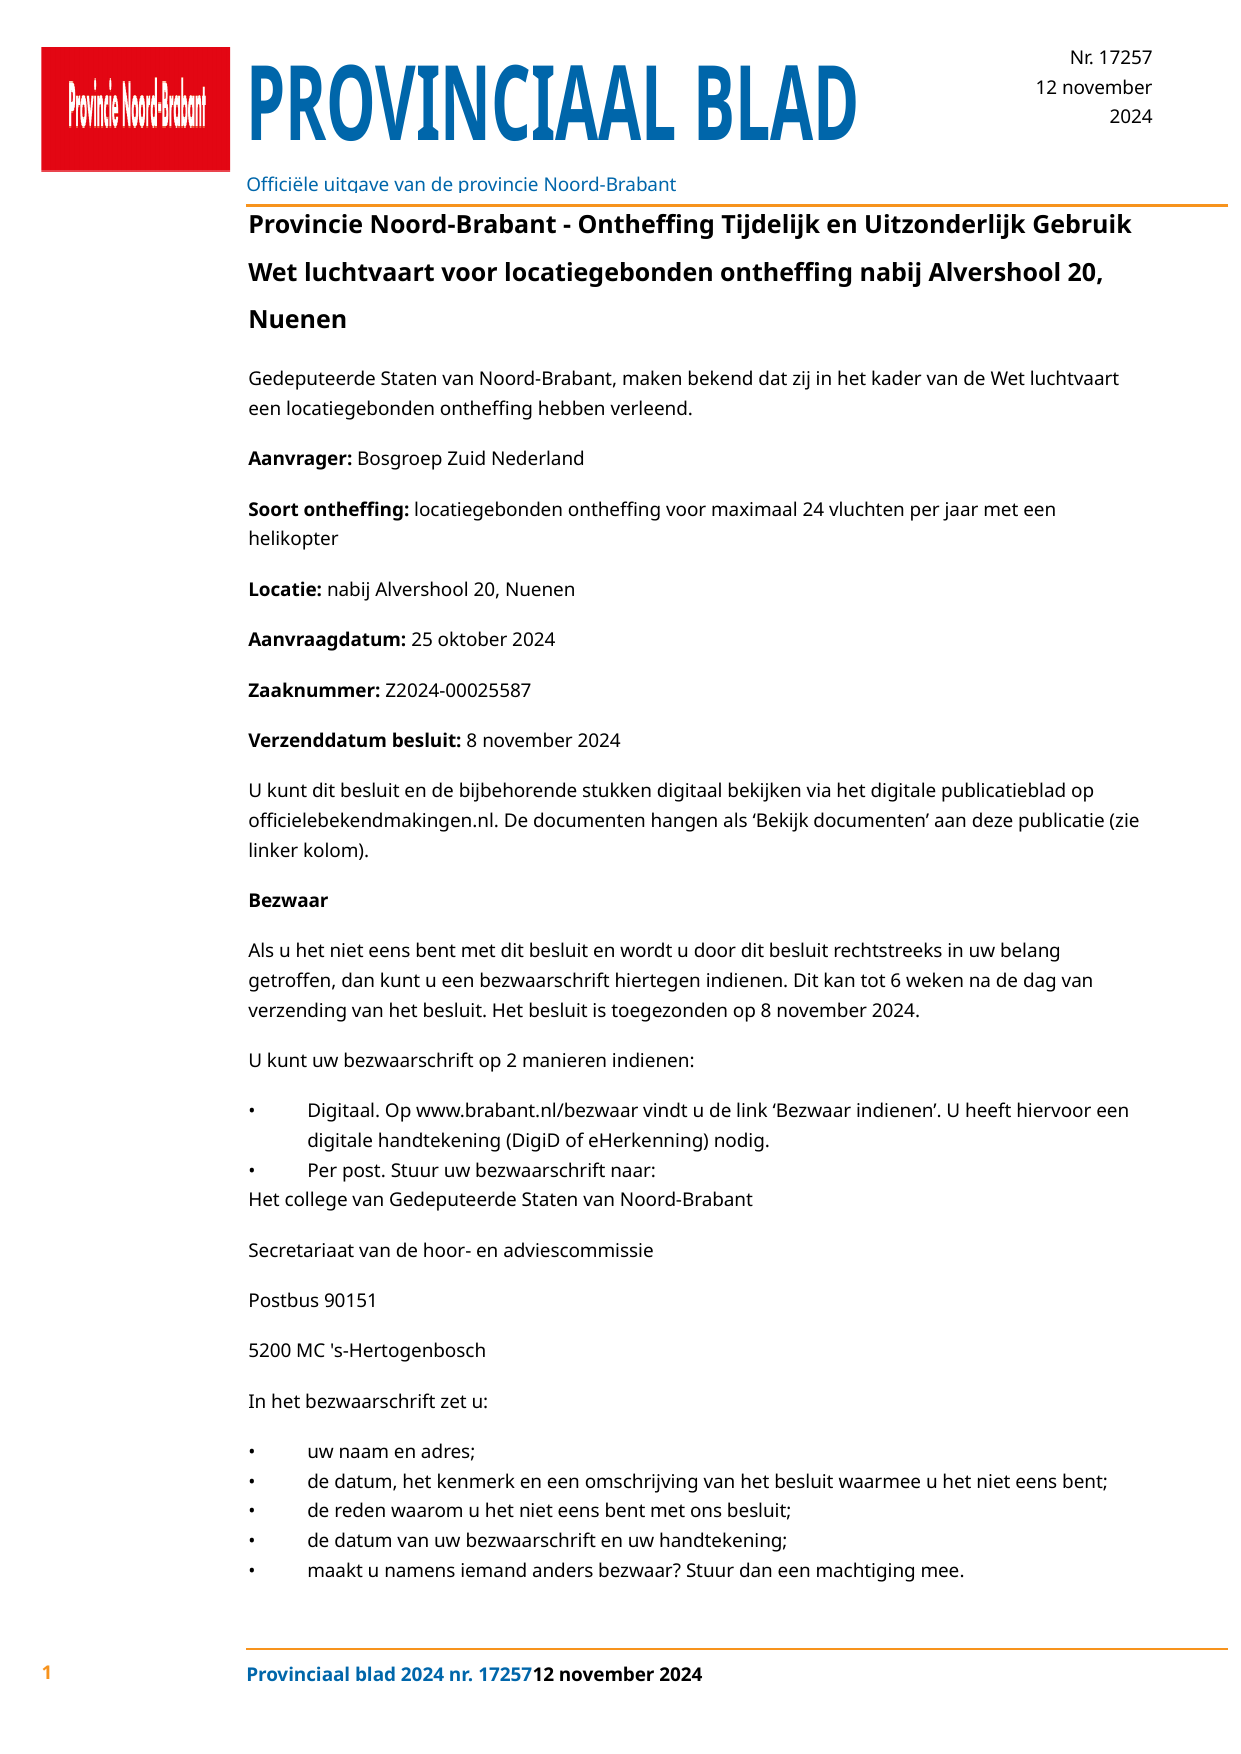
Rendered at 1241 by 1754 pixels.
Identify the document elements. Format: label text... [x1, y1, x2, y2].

text Aanvraagdatum: 25 oktober 2024 [248, 626, 1152, 652]
text Provincie Noord-Brabant - Ontheffing Tijdelijk en Uitzonderlijk Gebruik Wet luchtvaart voor locatiegebonden ontheffing nabij Alvershool 20, Nuenen [248, 207, 1152, 336]
list de datum, het kenmerk en een omschrijving van het besluit waarmee u het niet eens bent; [248, 1468, 1152, 1494]
list Digitaal. Op www.brabant.nl/bezwaar vindt u de link ‘Bezwaar indienen’. U heeft hiervoor een digitale handtekening (DigiD of eHerkenning) nodig. [248, 1098, 1152, 1153]
picture [41, 47, 231, 172]
text Soort ontheffing: locatiegebonden ontheffing voor maximaal 24 vluchten per jaar met een helikopter [248, 496, 1152, 551]
text Zaaknummer: Z2024-00025587 [248, 677, 1152, 702]
text In het bezwaarschrift zet u: [248, 1388, 1152, 1414]
text Aanvrager: Bosgroep Zuid Nederland [248, 446, 1152, 471]
list Per post. Stuur uw bezwaarschrift naar: [248, 1157, 1152, 1182]
text Het college van Gedeputeerde Staten van Noord-Brabant [248, 1186, 1152, 1212]
text Gedeputeerde Staten van Noord-Brabant, maken bekend dat zij in het kader van de Wet luchtvaart een locatiegebonden ontheffing hebben verleend. [248, 366, 1152, 421]
list de datum van uw bezwaarschrift en uw handtekening; [248, 1527, 1152, 1553]
list uw naam en adres; [248, 1438, 1152, 1464]
text U kunt dit besluit en de bijbehorende stukken digitaal bekijken via het digitale publicatieblad op officielebekendmakingen.nl. De documenten hangen als ‘Bekijk documenten’ aan deze publicatie (zie linker kolom). [248, 778, 1152, 862]
text U kunt uw bezwaarschrift op 2 manieren indienen: [248, 1047, 1152, 1073]
text Secretariaat van de hoor- en adviescommissie [248, 1237, 1152, 1262]
text Locatie: nabij Alvershool 20, Nuenen [248, 576, 1152, 602]
list de reden waarom u het niet eens bent met ons besluit; [248, 1498, 1152, 1523]
text 5200 MC 's‑Hertogenbosch [248, 1338, 1152, 1363]
text Postbus 90151 [248, 1287, 1152, 1313]
list maakt u namens iemand anders bezwaar? Stuur dan een machtiging mee. [248, 1557, 1152, 1582]
text Verzenddatum besluit: 8 november 2024 [248, 727, 1152, 753]
text Bezwaar [248, 887, 1152, 913]
text Als u het niet eens bent met dit besluit en wordt u door dit besluit rechtstreeks in uw belang getroffen, dan kunt u een bezwaarschrift hiertegen indienen. Dit kan tot 6 weken na de dag van verzending van het besluit. Het besluit is toegezonden op 8 november 2024. [248, 938, 1152, 1022]
